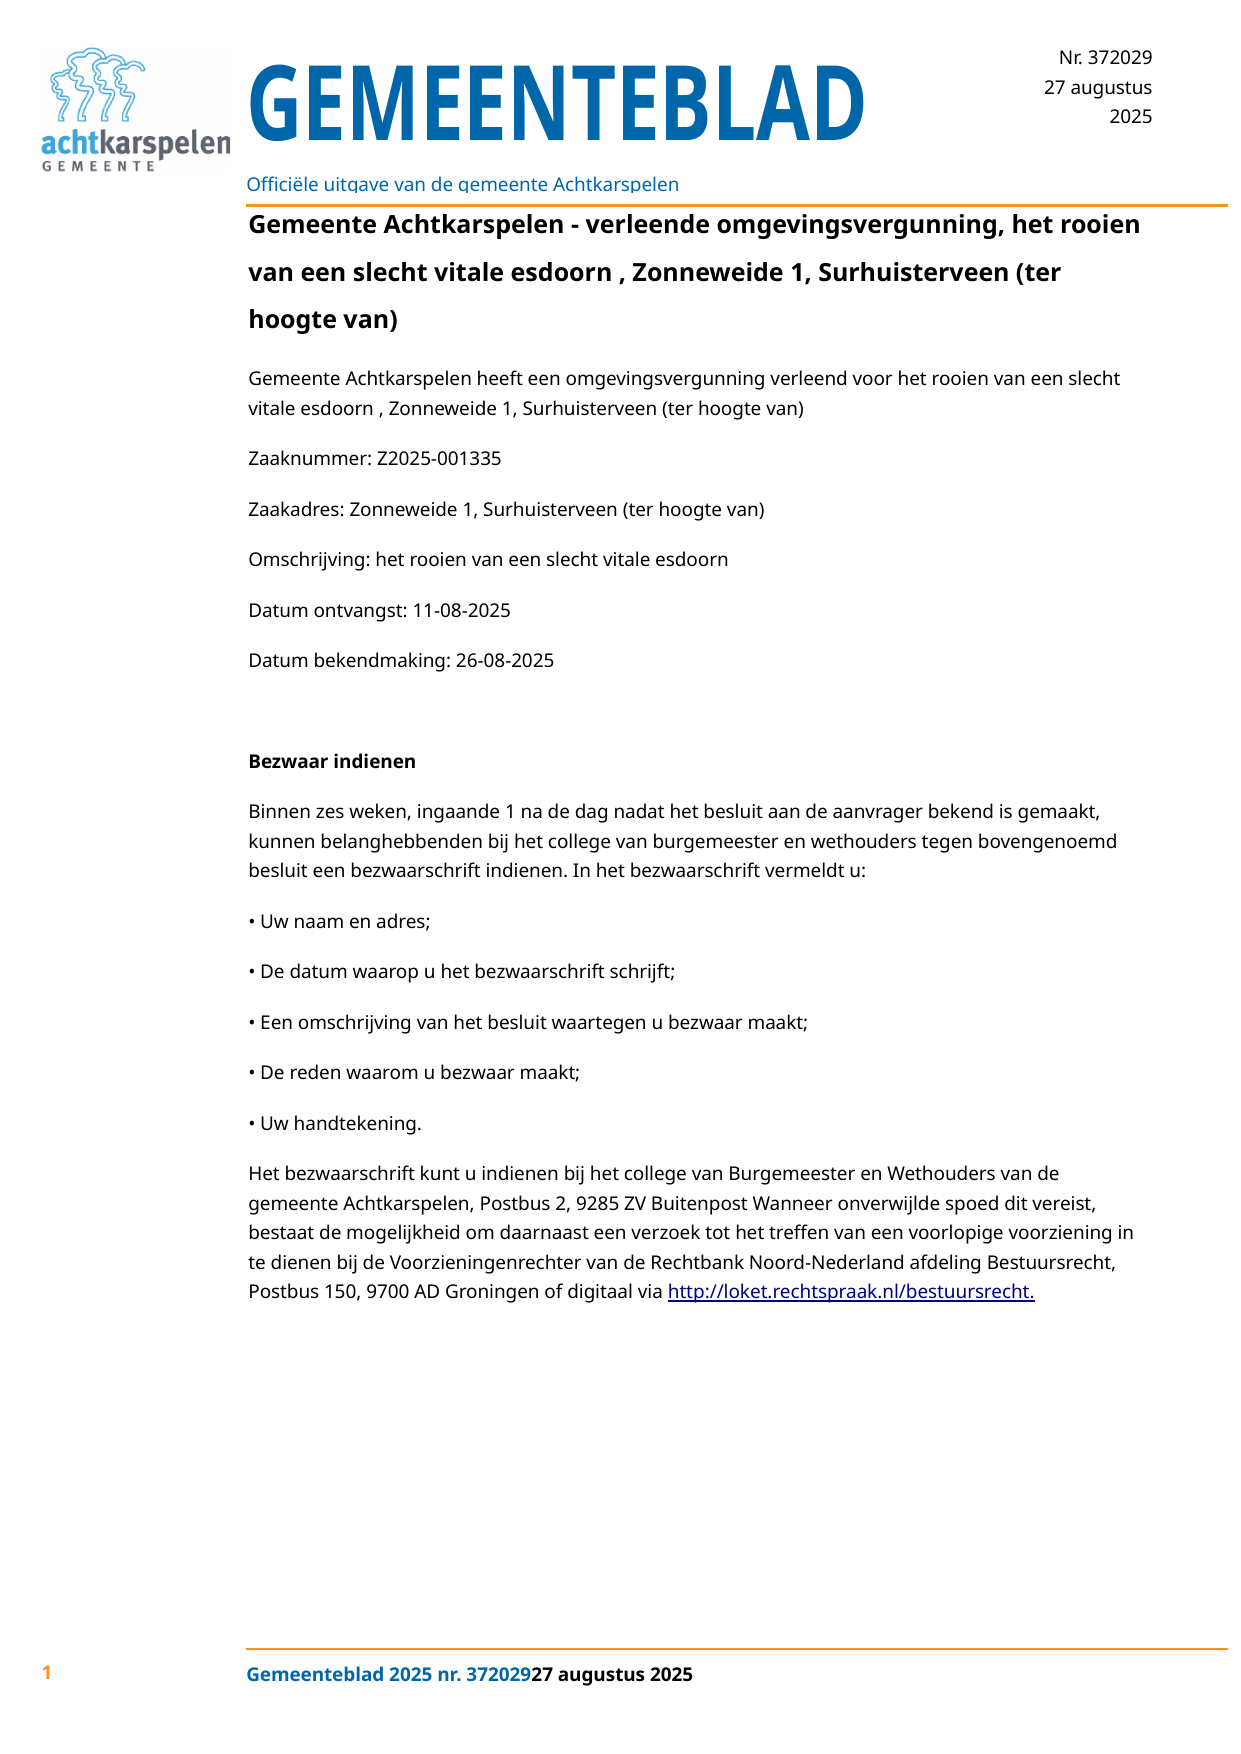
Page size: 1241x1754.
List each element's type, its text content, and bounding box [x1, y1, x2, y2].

text • Uw handtekening. [248, 1110, 1152, 1135]
text Datum bekendmaking: 26-08-2025 [248, 647, 1152, 673]
text Het bezwaarschrift kunt u indienen bij het college van Burgemeester en Wethouders van de gemeente Achtkarspelen, Postbus 2, 9285 ZV Buitenpost Wanneer onverwijlde spoed dit vereist, bestaat de mogelijkheid om daarnaast een verzoek tot het treffen van een voorlopige voorziening in te dienen bij de Voorzieningenrechter van de Rechtbank Noord-Nederland afdeling Bestuursrecht, Postbus 150, 9700 AD Groningen of digitaal via http://loket.rechtspraak.nl/bestuursrecht. [248, 1160, 1152, 1304]
text • Uw naam en adres; [248, 908, 1152, 934]
text Omschrijving: het rooien van een slecht vitale esdoorn [248, 546, 1152, 572]
text Datum ontvangst: 11-08-2025 [248, 597, 1152, 622]
text Gemeente Achtkarspelen - verleende omgevingsvergunning, het rooien van een slecht vitale esdoorn , Zonneweide 1, Surhuisterveen (ter hoogte van) [248, 207, 1152, 336]
text • Een omschrijving van het besluit waartegen u bezwaar maakt; [248, 1009, 1152, 1034]
text • De reden waarom u bezwaar maakt; [248, 1059, 1152, 1085]
text • De datum waarop u het bezwaarschrift schrijft; [248, 958, 1152, 984]
text Zaakadres: Zonneweide 1, Surhuisterveen (ter hoogte van) [248, 496, 1152, 522]
picture [41, 47, 231, 172]
text Gemeente Achtkarspelen heeft een omgevingsvergunning verleend voor het rooien van een slecht vitale esdoorn , Zonneweide 1, Surhuisterveen (ter hoogte van) [248, 366, 1152, 421]
text Zaaknummer: Z2025-001335 [248, 446, 1152, 471]
text Bezwaar indienen [248, 748, 1152, 774]
text Binnen zes weken, ingaande 1 na de dag nadat het besluit aan de aanvrager bekend is gemaakt, kunnen belanghebbenden bij het college van burgemeester en wethouders tegen bovengenoemd besluit een bezwaarschrift indienen. In het bezwaarschrift vermeldt u: [248, 798, 1152, 883]
